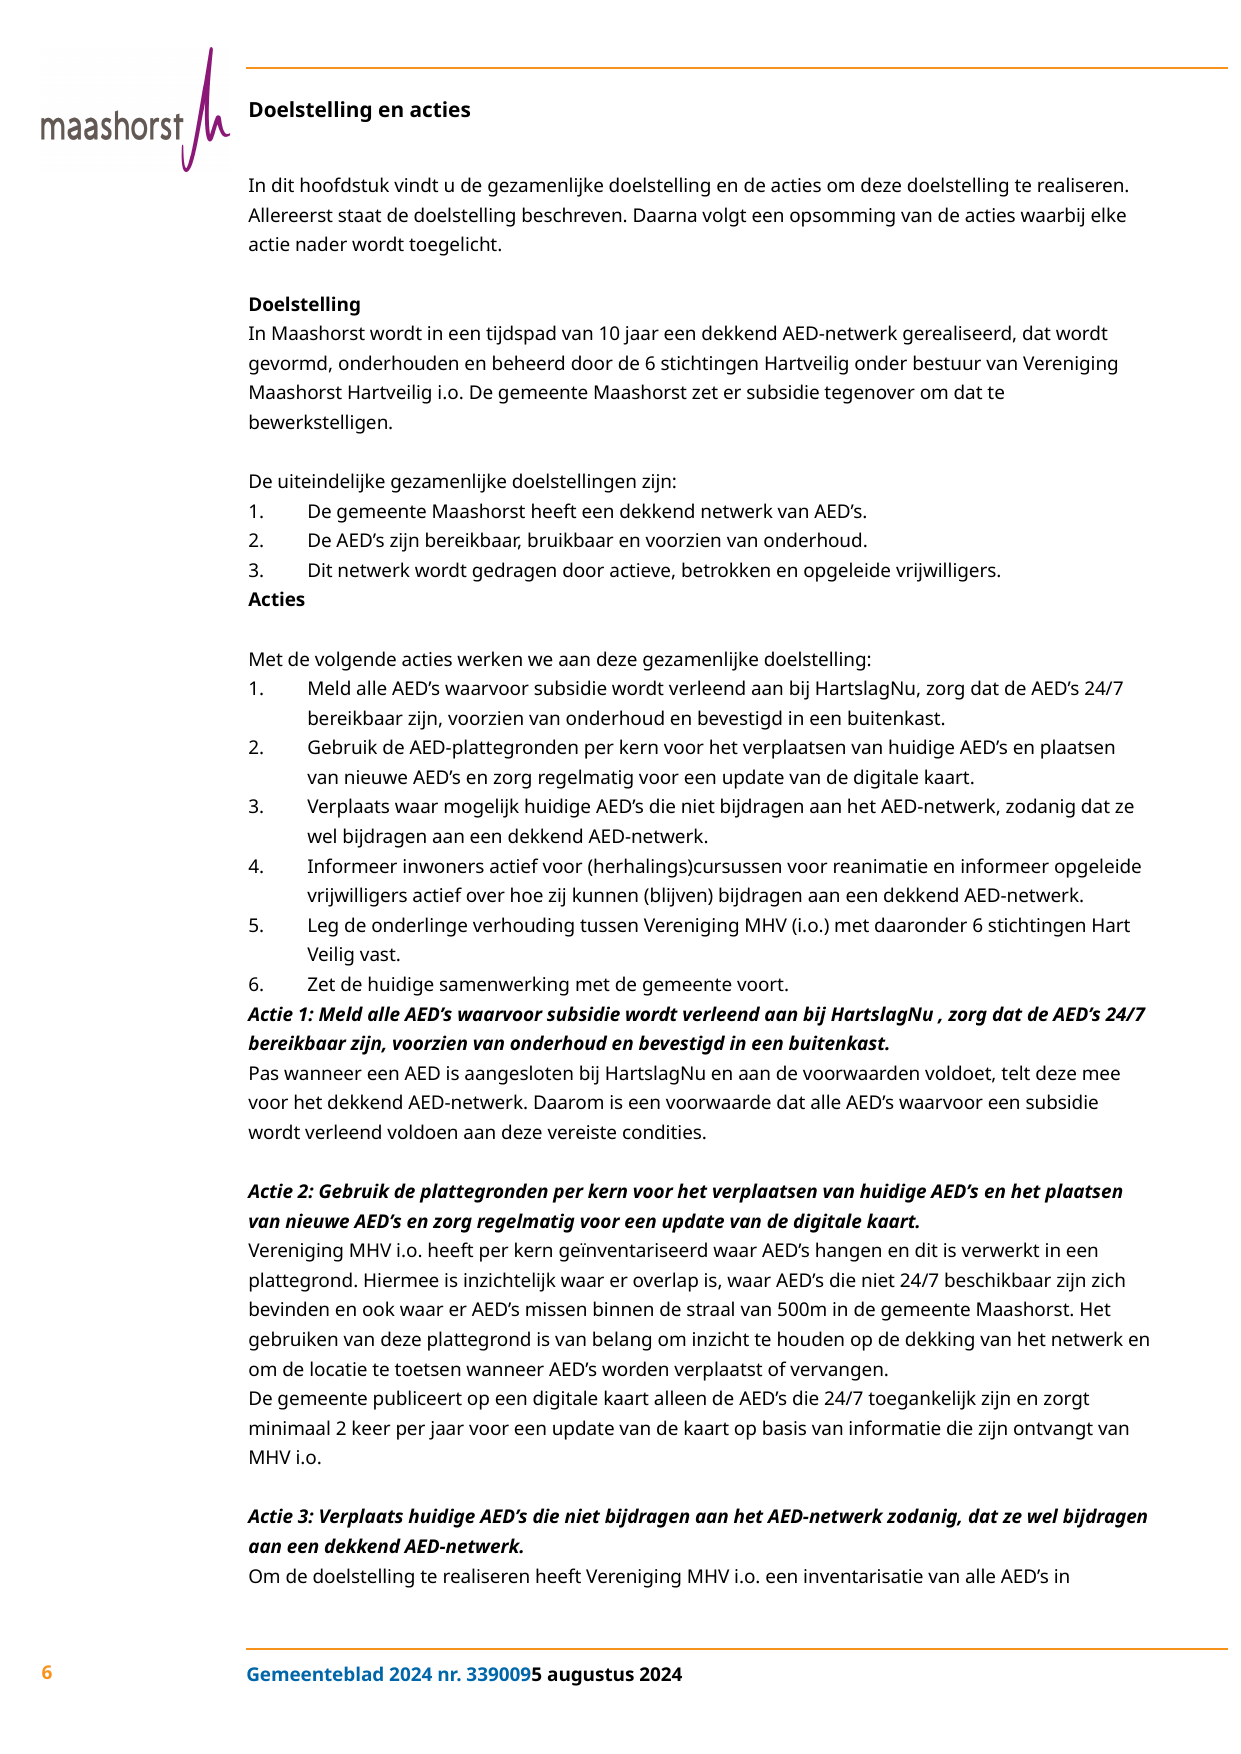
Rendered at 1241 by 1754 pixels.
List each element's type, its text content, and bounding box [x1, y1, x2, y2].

list Leg de onderlinge verhouding tussen Vereniging MHV (i.o.) met daaronder 6 stichtingen Hart Veilig vast. [248, 912, 1152, 967]
text Doelstelling [248, 291, 1152, 317]
text Acties [248, 587, 1152, 612]
list De AED’s zijn bereikbaar, bruikbaar en voorzien van onderhoud. [248, 527, 1152, 553]
text Actie 2: Gebruik de plattegronden per kern voor het verplaatsen van huidige AED’s en het plaatsen van nieuwe AED’s en zorg regelmatig voor een update van de digitale kaart. [248, 1178, 1152, 1234]
list Informeer inwoners actief voor (herhalings)cursussen voor reanimatie en informeer opgeleide vrijwilligers actief over hoe zij kunnen (blijven) bijdragen aan een dekkend AED-netwerk. [248, 853, 1152, 908]
text Pas wanneer een AED is aangesloten bij HartslagNu en aan de voorwaarden voldoet, telt deze mee voor het dekkend AED-netwerk. Daarom is een voorwaarde dat alle AED’s waarvoor een subsidie wordt verleend voldoen aan deze vereiste condities. [248, 1060, 1152, 1145]
text Met de volgende acties werken we aan deze gezamenlijke doelstelling: [248, 646, 1152, 672]
list Zet de huidige samenwerking met de gemeente voort. [248, 971, 1152, 997]
list Dit netwerk wordt gedragen door actieve, betrokken en opgeleide vrijwilligers. [248, 557, 1152, 583]
list Gebruik de AED-plattegronden per kern voor het verplaatsen van huidige AED’s en plaatsen van nieuwe AED’s en zorg regelmatig voor een update van de digitale kaart. [248, 734, 1152, 790]
list Verplaats waar mogelijk huidige AED’s die niet bijdragen aan het AED-netwerk, zodanig dat ze wel bijdragen aan een dekkend AED-netwerk. [248, 794, 1152, 849]
text In Maashorst wordt in een tijdspad van 10 jaar een dekkend AED-netwerk gerealiseerd, dat wordt gevormd, onderhouden en beheerd door de 6 stichtingen Hartveilig onder bestuur van Vereniging Maashorst Hartveilig i.o. De gemeente Maashorst zet er subsidie tegenover om dat te bewerkstelligen. [248, 320, 1152, 435]
text Vereniging MHV i.o. heeft per kern geïnventariseerd waar AED’s hangen en dit is verwerkt in een plattegrond. Hiermee is inzichtelijk waar er overlap is, waar AED’s die niet 24/7 beschikbaar zijn zich bevinden en ook waar er AED’s missen binnen de straal van 500m in de gemeente Maashorst. Het gebruiken van deze plattegrond is van belang om inzicht te houden op de dekking van het netwerk en om de locatie te toetsen wanneer AED’s worden verplaatst of vervangen. [248, 1237, 1152, 1382]
list Meld alle AED’s waarvoor subsidie wordt verleend aan bij HartslagNu, zorg dat de AED’s 24/7 bereikbaar zijn, voorzien van onderhoud en bevestigd in een buitenkast. [248, 675, 1152, 731]
picture [41, 47, 231, 172]
text In dit hoofdstuk vindt u de gezamenlijke doelstelling en de acties om deze doelstelling te realiseren. Allereerst staat de doelstelling beschreven. Daarna volgt een opsomming van de acties waarbij elke actie nader wordt toegelicht. [248, 172, 1152, 257]
text De uiteindelijke gezamenlijke doelstellingen zijn: [248, 468, 1152, 494]
text Doelstelling en acties [248, 95, 1152, 123]
text Actie 3: Verplaats huidige AED’s die niet bijdragen aan het AED-netwerk zodanig, dat ze wel bijdragen aan een dekkend AED-netwerk. [248, 1504, 1152, 1559]
text Om de doelstelling te realiseren heeft Vereniging MHV i.o. een inventarisatie van alle AED’s in [248, 1563, 1152, 1589]
text De gemeente publiceert op een digitale kaart alleen de AED’s die 24/7 toegankelijk zijn en zorgt minimaal 2 keer per jaar voor een update van de kaart op basis van informatie die zijn ontvangt van MHV i.o. [248, 1385, 1152, 1470]
text Actie 1: Meld alle AED’s waarvoor subsidie wordt verleend aan bij HartslagNu , zorg dat de AED’s 24/7 bereikbaar zijn, voorzien van onderhoud en bevestigd in een buitenkast. [248, 1001, 1152, 1056]
list De gemeente Maashorst heeft een dekkend netwerk van AED’s. [248, 498, 1152, 524]
